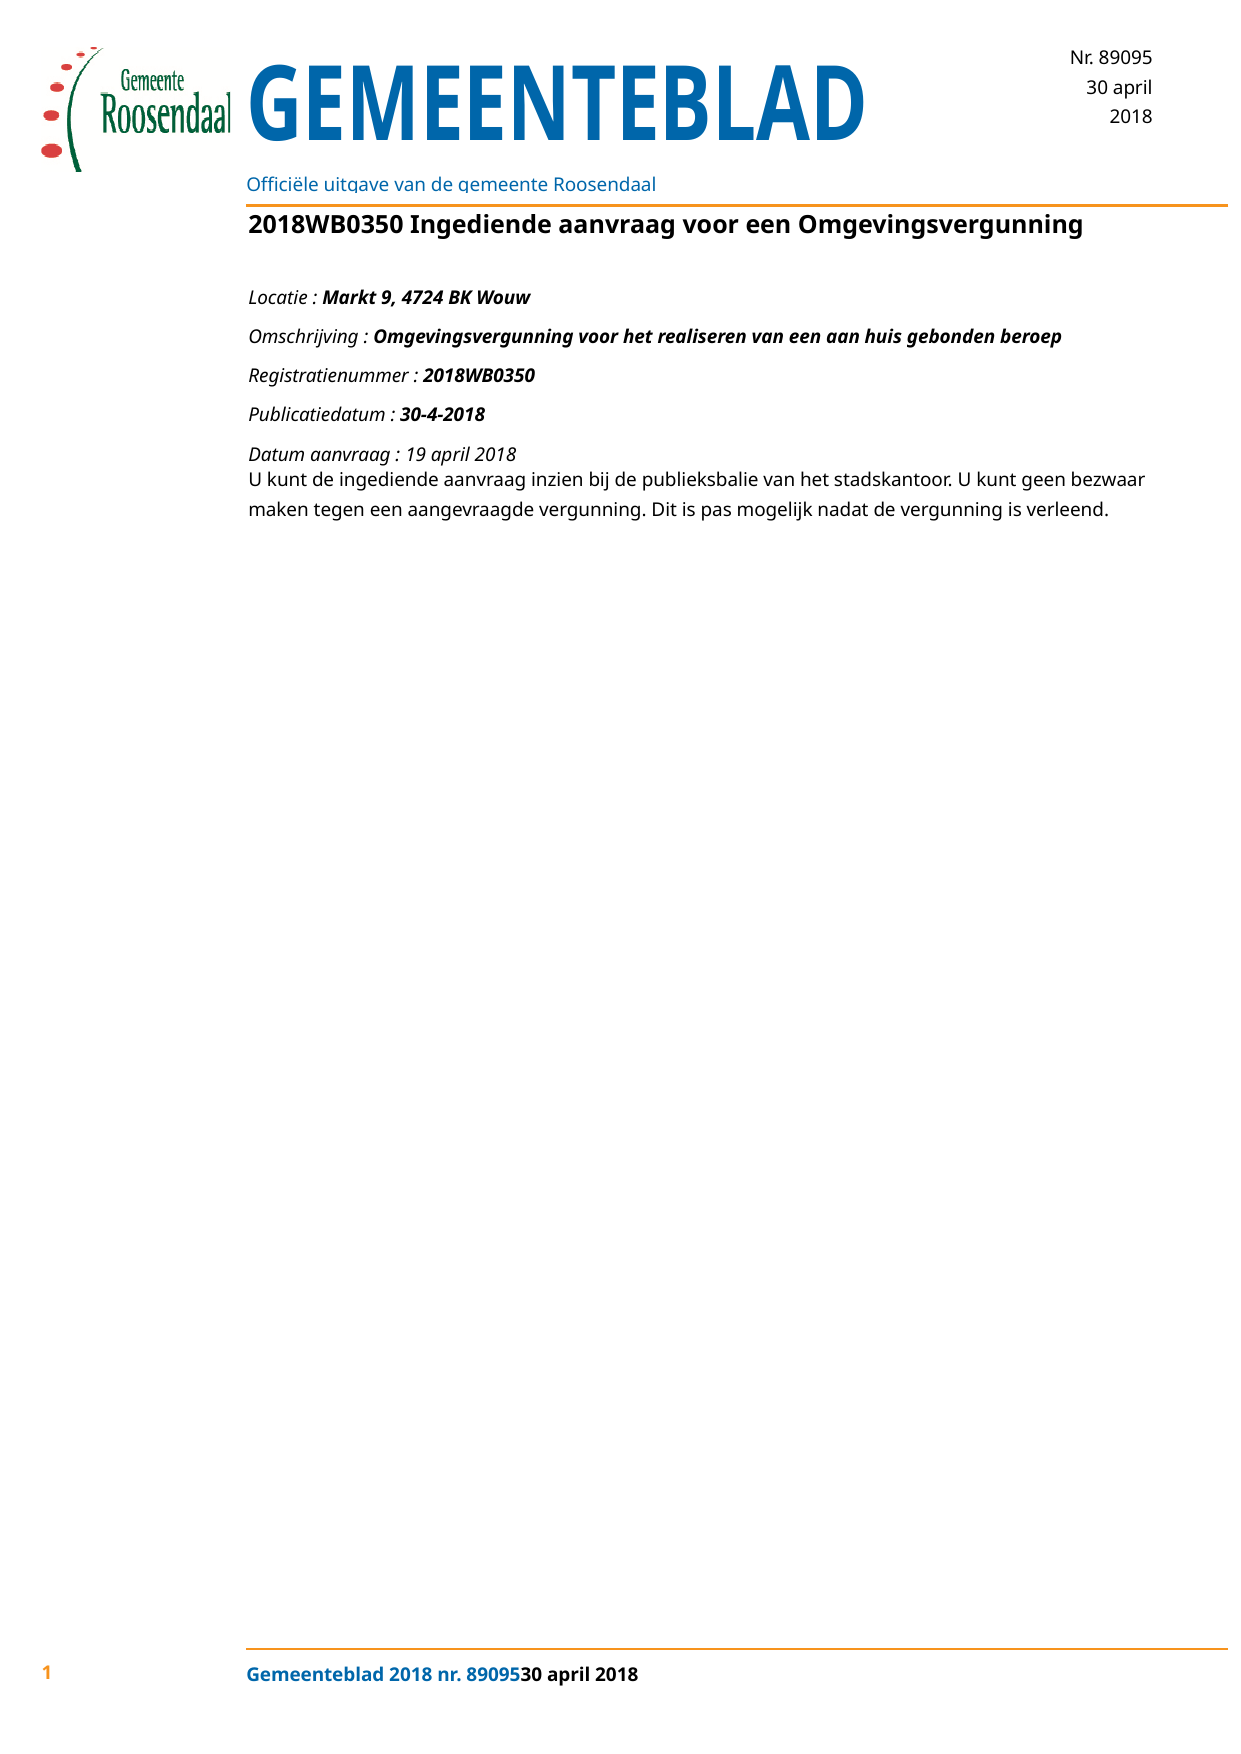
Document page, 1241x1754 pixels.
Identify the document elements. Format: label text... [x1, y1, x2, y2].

text 2018WB0350 Ingediende aanvraag voor een Omgevingsvergunning [248, 207, 1152, 241]
text Datum aanvraag : 19 april 2018 [248, 441, 1152, 467]
text Registratienummer : 2018WB0350 [248, 362, 1152, 388]
picture [41, 47, 231, 172]
text Publicatiedatum : 30-4-2018 [248, 402, 1152, 427]
text Omschrijving : Omgevingsvergunning voor het realiseren van een aan huis gebonden beroep [248, 323, 1152, 349]
text U kunt de ingediende aanvraag inzien bij de publieksbalie van het stadskantoor. U kunt geen bezwaar maken tegen een aangevraagde vergunning. Dit is pas mogelijk nadat de vergunning is verleend. [248, 467, 1152, 522]
text Locatie : Markt 9, 4724 BK Wouw [248, 284, 1152, 309]
